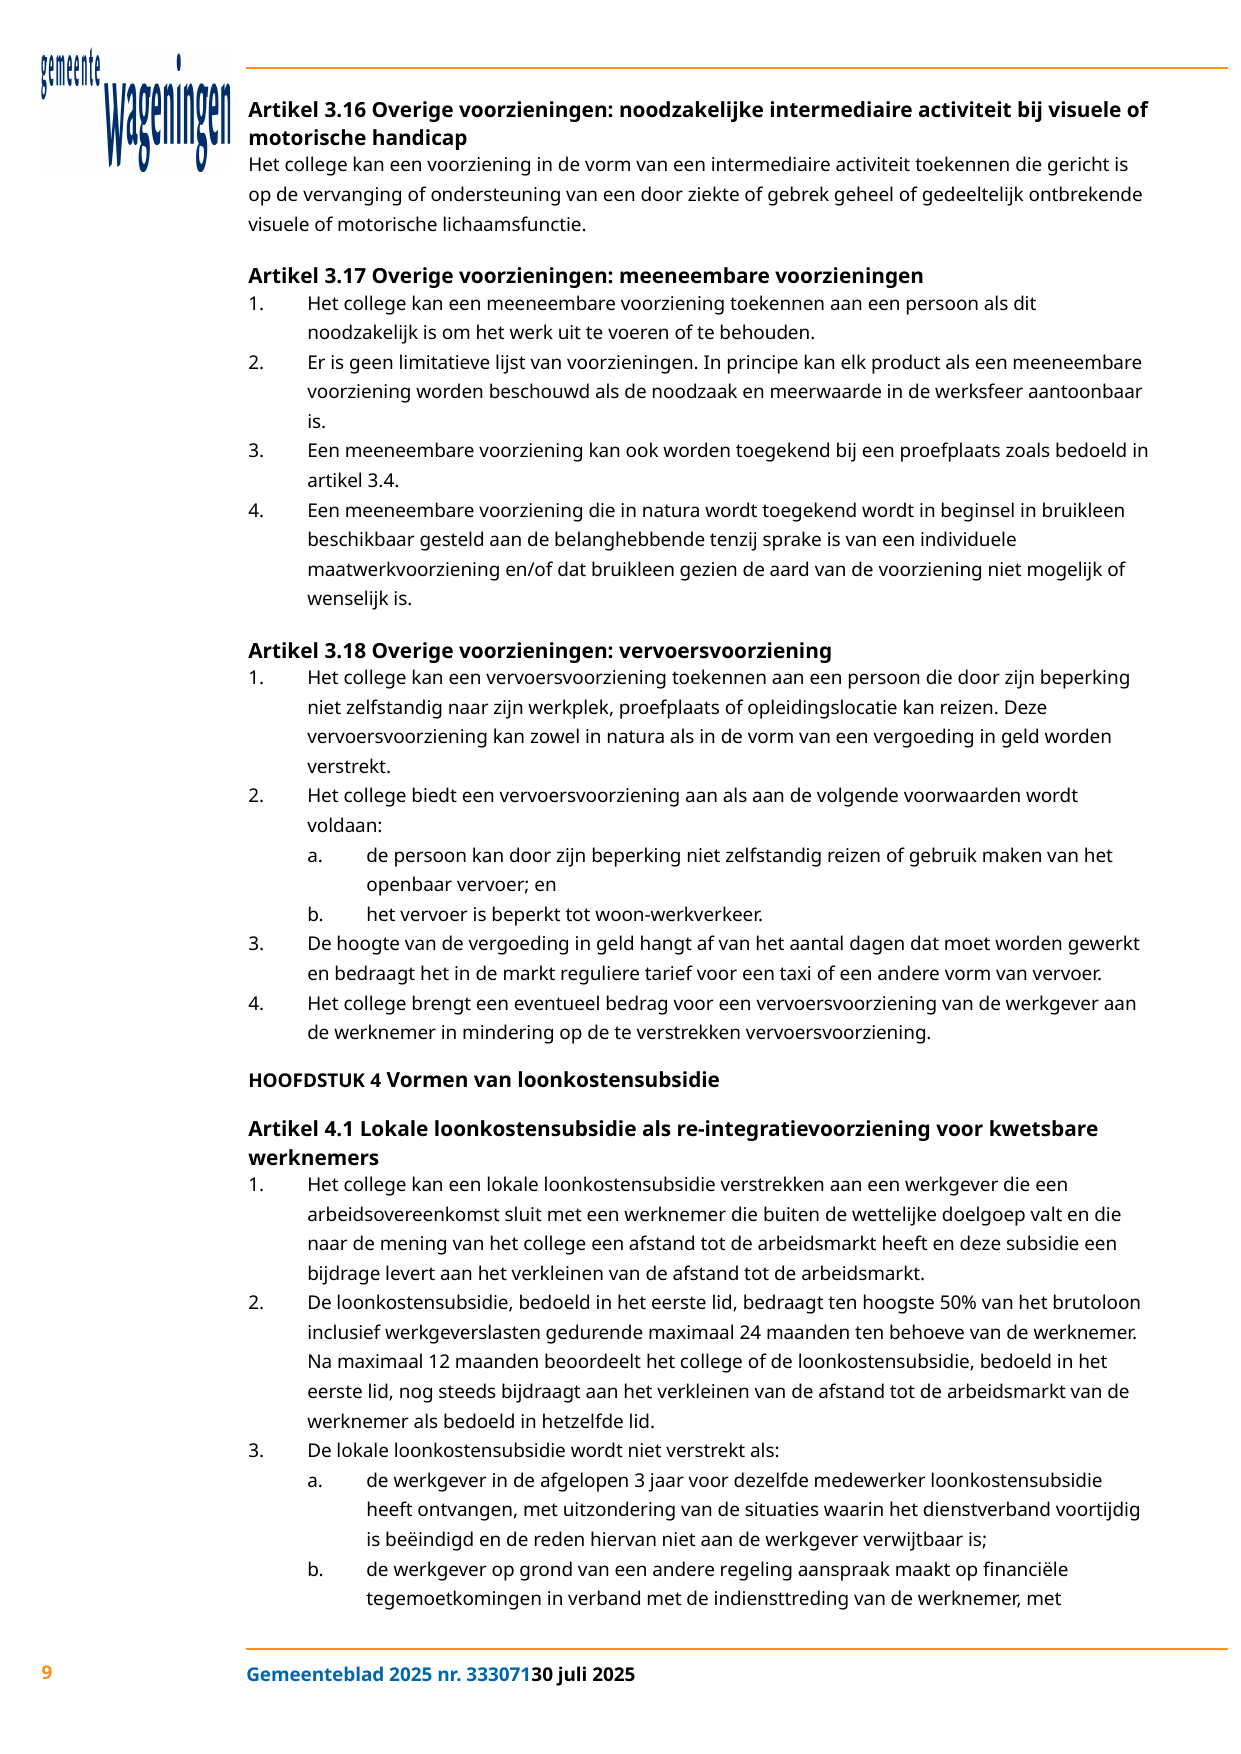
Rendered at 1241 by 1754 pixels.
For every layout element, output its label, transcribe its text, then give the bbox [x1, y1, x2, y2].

text Artikel 3.16 Overige voorzieningen: noodzakelijke intermediaire activiteit bij visuele of motorische handicap [248, 95, 1152, 152]
list De hoogte van de vergoeding in geld hangt af van het aantal dagen dat moet worden gewerkt en bedraagt het in de markt reguliere tarief voor een taxi of een andere vorm van vervoer. [248, 931, 1152, 986]
text HOOFDSTUK 4 Vormen van loonkostensubsidie [248, 1065, 1152, 1093]
text Artikel 3.17 Overige voorzieningen: meeneembare voorzieningen [248, 261, 1152, 290]
list het vervoer is beperkt tot woon-werkverkeer. [307, 901, 1152, 927]
list Het college kan een meeneembare voorziening toekennen aan een persoon als dit noodzakelijk is om het werk uit te voeren of te behouden. [248, 290, 1152, 345]
list Het college kan een vervoersvoorziening toekennen aan een persoon die door zijn beperking niet zelfstandig naar zijn werkplek, proefplaats of opleidingslocatie kan reizen. Deze vervoersvoorziening kan zowel in natura als in de vorm van een vergoeding in geld worden verstrekt. [248, 664, 1152, 779]
list Een meeneembare voorziening kan ook worden toegekend bij een proefplaats zoals bedoeld in artikel 3.4. [248, 438, 1152, 493]
text Artikel 4.1 Lokale loonkostensubsidie als re-integratievoorziening voor kwetsbare werknemers [248, 1114, 1152, 1171]
list de werkgever in de afgelopen 3 jaar voor dezelfde medewerker loonkostensubsidie heeft ontvangen, met uitzondering van de situaties waarin het dienstverband voortijdig is beëindigd en de reden hiervan niet aan de werkgever verwijtbaar is; [307, 1467, 1152, 1552]
text Het college kan een voorziening in de vorm van een intermediaire activiteit toekennen die gericht is op de vervanging of ondersteuning van een door ziekte of gebrek geheel of gedeeltelijk ontbrekende visuele of motorische lichaamsfunctie. [248, 152, 1152, 237]
list Een meeneembare voorziening die in natura wordt toegekend wordt in beginsel in bruikleen beschikbaar gesteld aan de belanghebbende tenzij sprake is van een individuele maatwerkvoorziening en/of dat bruikleen gezien de aard van de voorziening niet mogelijk of wenselijk is. [248, 497, 1152, 611]
list De lokale loonkostensubsidie wordt niet verstrekt als: [248, 1437, 1152, 1463]
list de werkgever op grond van een andere regeling aanspraak maakt op financiële tegemoetkomingen in verband met de indiensttreding van de werknemer, met [307, 1556, 1152, 1611]
list Er is geen limitatieve lijst van voorzieningen. In principe kan elk product als een meeneembare voorziening worden beschouwd als de noodzaak en meerwaarde in de werksfeer aantoonbaar is. [248, 349, 1152, 434]
list De loonkostensubsidie, bedoeld in het eerste lid, bedraagt ten hoogste 50% van het brutoloon inclusief werkgeverslasten gedurende maximaal 24 maanden ten behoeve van de werknemer. Na maximaal 12 maanden beoordeelt het college of de loonkostensubsidie, bedoeld in het eerste lid, nog steeds bijdraagt aan het verkleinen van de afstand tot de arbeidsmarkt van de werknemer als bedoeld in hetzelfde lid. [248, 1289, 1152, 1433]
picture [41, 47, 231, 172]
list Het college brengt een eventueel bedrag voor een vervoersvoorziening van de werkgever aan de werknemer in mindering op de te verstrekken vervoersvoorziening. [248, 990, 1152, 1045]
list Het college kan een lokale loonkostensubsidie verstrekken aan een werkgever die een arbeidsovereenkomst sluit met een werknemer die buiten de wettelijke doelgoep valt en die naar de mening van het college een afstand tot de arbeidsmarkt heeft en deze subsidie een bijdrage levert aan het verkleinen van de afstand tot de arbeidsmarkt. [248, 1171, 1152, 1286]
list Het college biedt een vervoersvoorziening aan als aan de volgende voorwaarden wordt voldaan: [248, 783, 1152, 838]
text Artikel 3.18 Overige voorzieningen: vervoersvoorziening [248, 636, 1152, 664]
list de persoon kan door zijn beperking niet zelfstandig reizen of gebruik maken van het openbaar vervoer; en [307, 842, 1152, 897]
